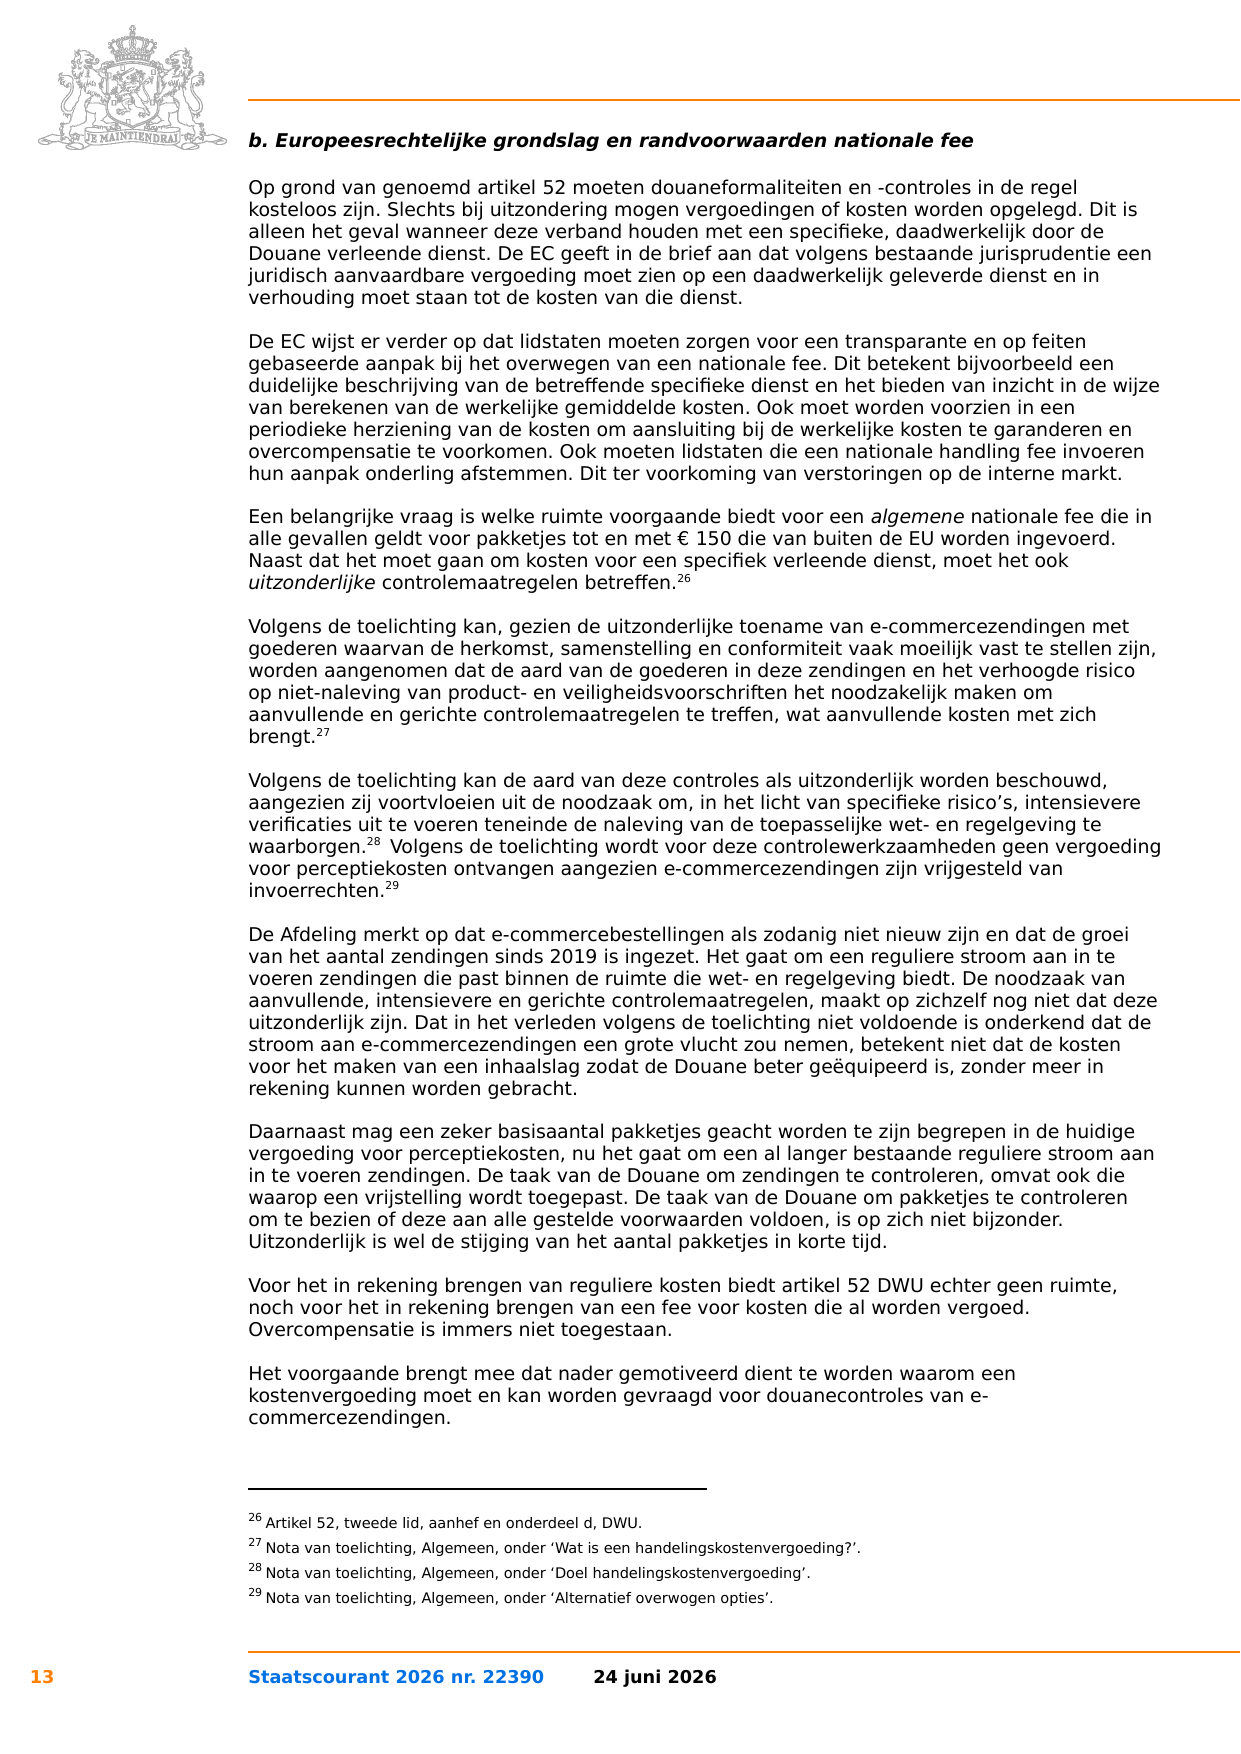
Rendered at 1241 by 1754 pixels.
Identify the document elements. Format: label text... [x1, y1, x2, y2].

subtitle b. Europeesrechtelijke grondslag en randvoorwaarden nationale fee [248, 130, 1163, 152]
text Daarnaast mag een zeker basisaantal pakketjes geacht worden te zijn begrepen in de huidige vergoeding voor perceptiekosten, nu het gaat om een al langer bestaande reguliere stroom aan in te voeren zendingen. De taak van de Douane om zendingen te controleren, omvat ook die waarop een vrijstelling wordt toegepast. De taak van de Douane om pakketjes te controleren om te bezien of deze aan alle gestelde voorwaarden voldoen, is op zich niet bijzonder. Uitzonderlijk is wel de stijging van het aantal pakketjes in korte tijd. [248, 1121, 1163, 1253]
text De Afdeling merkt op dat e-commercebestellingen als zodanig niet nieuw zijn en dat de groei van het aantal zendingen sinds 2019 is ingezet. Het gaat om een reguliere stroom aan in te voeren zendingen die past binnen de ruimte die wet- en regelgeving biedt. De noodzaak van aanvullende, intensievere en gerichte controlemaatregelen, maakt op zichzelf nog niet dat deze uitzonderlijk zijn. Dat in het verleden volgens de toelichting niet voldoende is onderkend dat de stroom aan e-commercezendingen een grote vlucht zou nemen, betekent niet dat de kosten voor het maken van een inhaalslag zodat de Douane beter geëquipeerd is, zonder meer in rekening kunnen worden gebracht. [248, 924, 1163, 1099]
text Voor het in rekening brengen van reguliere kosten biedt artikel 52 DWU echter geen ruimte, noch voor het in rekening brengen van een fee voor kosten die al worden vergoed. Overcompensatie is immers niet toegestaan. [248, 1275, 1163, 1341]
picture [38, 25, 227, 150]
text De EC wijst er verder op dat lidstaten moeten zorgen voor een transparante en op feiten gebaseerde aanpak bij het overwegen van een nationale fee. Dit betekent bijvoorbeeld een duidelijke beschrijving van de betreffende specifieke dienst en het bieden van inzicht in de wijze van berekenen van de werkelijke gemiddelde kosten. Ook moet worden voorzien in een periodieke herziening van de kosten om aansluiting bij de werkelijke kosten te garanderen en overcompensatie te voorkomen. Ook moeten lidstaten die een nationale handling fee invoeren hun aanpak onderling afstemmen. Dit ter voorkoming van verstoringen op de interne markt. [248, 331, 1163, 484]
text Volgens de toelichting kan, gezien de uitzonderlijke toename van e-commercezendingen met goederen waarvan de herkomst, samenstelling en conformiteit vaak moeilijk vast te stellen zijn, worden aangenomen dat de aard van de goederen in deze zendingen en het verhoogde risico op niet-naleving van product- en veiligheidsvoorschriften het noodzakelijk maken om aanvullende en gerichte controlemaatregelen te treffen, wat aanvullende kosten met zich brengt. [248, 616, 1163, 748]
text Nota van toelichting, Algemeen, onder ‘Alternatief overwogen opties’. [248, 1586, 1163, 1608]
text Nota van toelichting, Algemeen, onder ‘Wat is een handelingskostenvergoeding?’. [248, 1536, 1163, 1558]
text Nota van toelichting, Algemeen, onder ‘Doel handelingskostenvergoeding’. [248, 1561, 1163, 1583]
text Artikel 52, tweede lid, aanhef en onderdeel d, DWU. [248, 1511, 1163, 1533]
text Het voorgaande brengt mee dat nader gemotiveerd dient te worden waarom een kostenvergoeding moet en kan worden gevraagd voor douanecontroles van e-commercezendingen. [248, 1363, 1163, 1429]
text Volgens de toelichting kan de aard van deze controles als uitzonderlijk worden beschouwd, aangezien zij voortvloeien uit de noodzaak om, in het licht van specifieke risico’s, intensievere verificaties uit te voeren teneinde de naleving van de toepasselijke wet- en regelgeving te waarborgen. Volgens de toelichting wordt voor deze controlewerkzaamheden geen vergoeding voor perceptiekosten ontvangen aangezien e-commercezendingen zijn vrijgesteld van invoerrechten. [248, 770, 1163, 902]
text Op grond van genoemd artikel 52 moeten douaneformaliteiten en -controles in de regel kosteloos zijn. Slechts bij uitzondering mogen vergoedingen of kosten worden opgelegd. Dit is alleen het geval wanneer deze verband houden met een specifieke, daadwerkelijk door de Douane verleende dienst. De EC geeft in de brief aan dat volgens bestaande jurisprudentie een juridisch aanvaardbare vergoeding moet zien op een daadwerkelijk geleverde dienst en in verhouding moet staan tot de kosten van die dienst. [248, 177, 1163, 309]
text Een belangrijke vraag is welke ruimte voorgaande biedt voor een algemene nationale fee die in alle gevallen geldt voor pakketjes tot en met € 150 die van buiten de EU worden ingevoerd. Naast dat het moet gaan om kosten voor een specifiek verleende dienst, moet het ook uitzonderlijke controlemaatregelen betreffen. [248, 506, 1163, 594]
